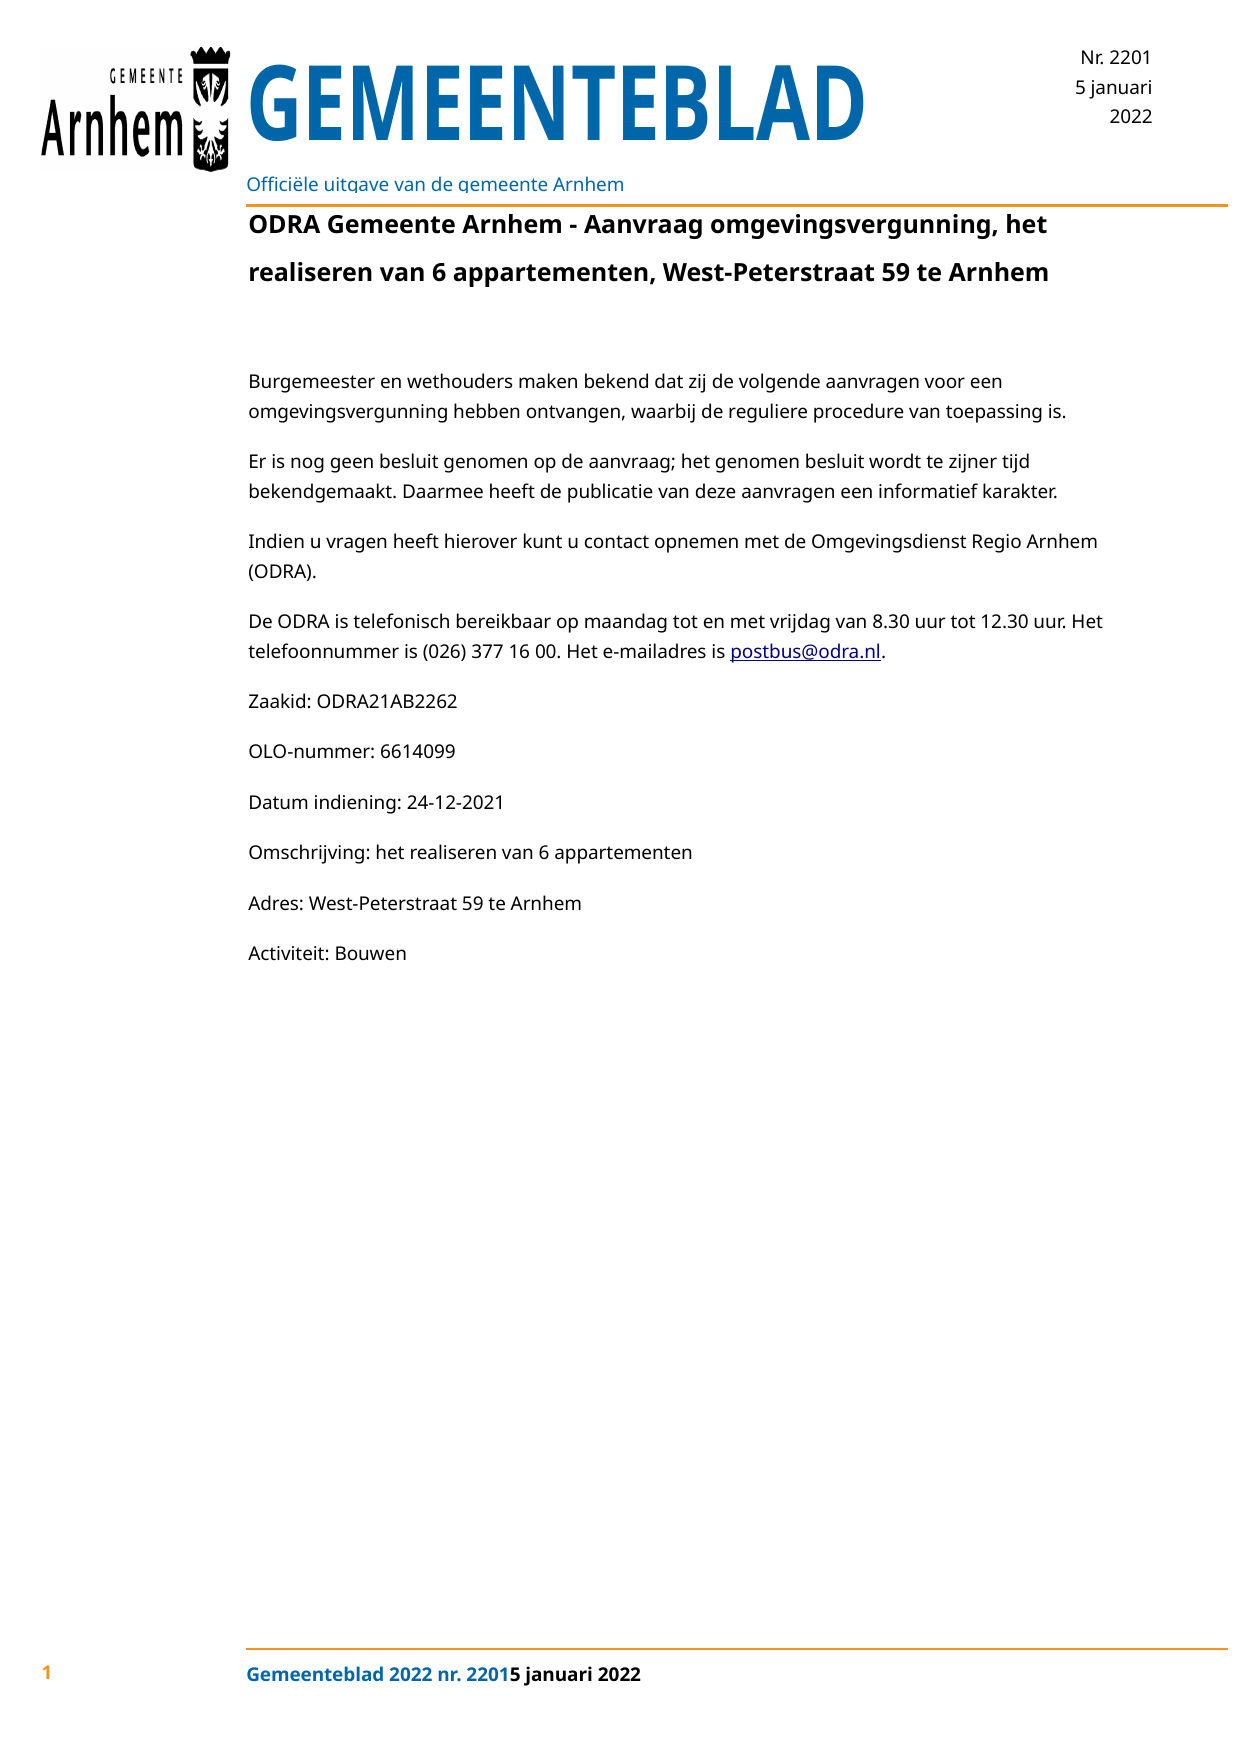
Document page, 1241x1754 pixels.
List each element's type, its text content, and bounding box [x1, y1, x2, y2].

text Activiteit: Bouwen [248, 940, 1152, 966]
text Er is nog geen besluit genomen op de aanvraag; het genomen besluit wordt te zijner tijd bekendgemaakt. Daarmee heeft de publicatie van deze aanvragen een informatief karakter. [248, 448, 1152, 504]
text Zaakid: ODRA21AB2262 [248, 688, 1152, 714]
text ODRA Gemeente Arnhem - Aanvraag omgevingsvergunning, het realiseren van 6 appartementen, West-Peterstraat 59 te Arnhem [248, 207, 1152, 288]
picture [41, 47, 231, 172]
text Adres: West-Peterstraat 59 te Arnhem [248, 890, 1152, 916]
text De ODRA is telefonisch bereikbaar op maandag tot en met vrijdag van 8.30 uur tot 12.30 uur. Het telefoonnummer is (026) 377 16 00. Het e-mailadres is postbus@odra.nl. [248, 608, 1152, 664]
text Burgemeester en wethouders maken bekend dat zij de volgende aanvragen voor een omgevingsvergunning hebben ontvangen, waarbij de reguliere procedure van toepassing is. [248, 368, 1152, 424]
text Indien u vragen heeft hierover kunt u contact opnemen met de Omgevingsdienst Regio Arnhem (ODRA). [248, 528, 1152, 584]
text Datum indiening: 24-12-2021 [248, 789, 1152, 815]
text OLO-nummer: 6614099 [248, 739, 1152, 764]
text Omschrijving: het realiseren van 6 appartementen [248, 839, 1152, 865]
